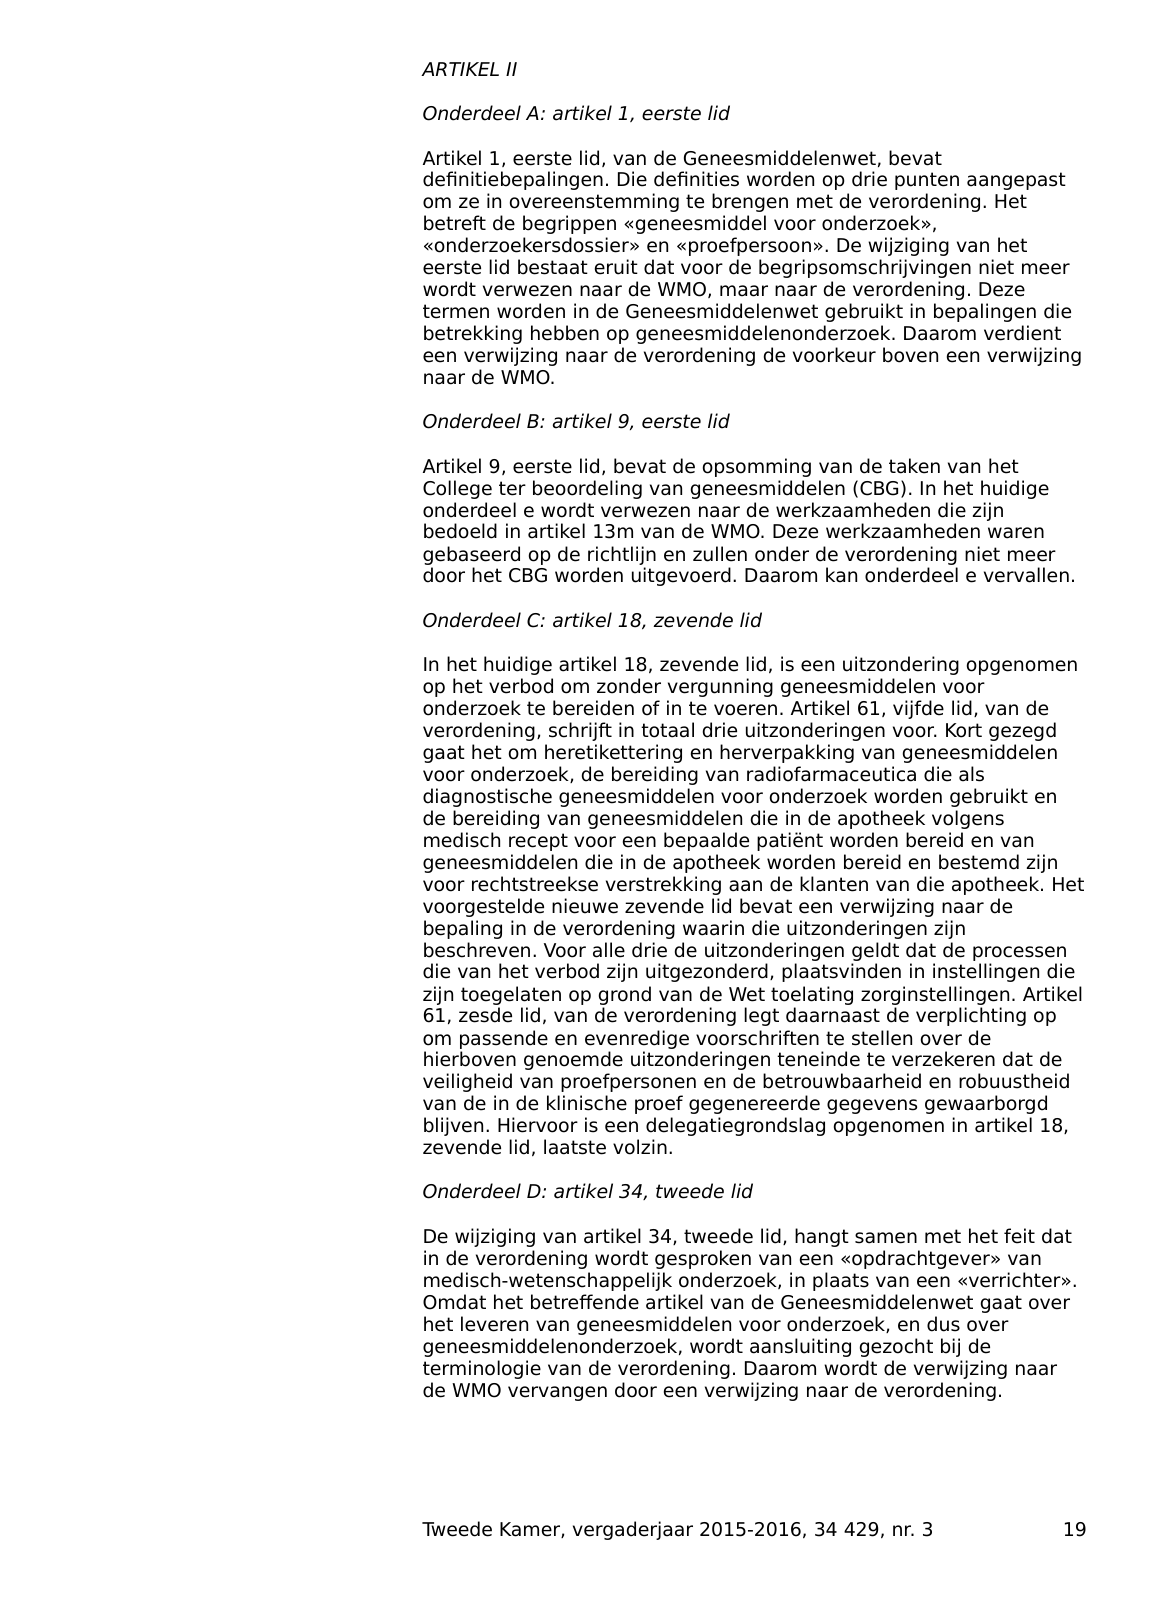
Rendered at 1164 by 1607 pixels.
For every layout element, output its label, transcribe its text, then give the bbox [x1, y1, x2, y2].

subtitle Onderdeel A: artikel 1, eerste lid [422, 103, 1087, 125]
text Artikel 9, eerste lid, bevat de opsomming van de taken van het College ter beoordeling van geneesmiddelen (CBG). In het huidige onderdeel e wordt verwezen naar de werkzaamheden die zijn bedoeld in artikel 13m van de WMO. Deze werkzaamheden waren gebaseerd op de richtlijn en zullen onder de verordening niet meer door het CBG worden uitgevoerd. Daarom kan onderdeel e vervallen. [422, 456, 1087, 587]
text Artikel 1, eerste lid, van de Geneesmiddelenwet, bevat definitiebepalingen. Die definities worden op drie punten aangepast om ze in overeenstemming te brengen met de verordening. Het betreft de begrippen «geneesmiddel voor onderzoek», «onderzoekersdossier» en «proefpersoon». De wijziging van het eerste lid bestaat eruit dat voor de begripsomschrijvingen niet meer wordt verwezen naar de WMO, maar naar de verordening. Deze termen worden in de Geneesmiddelenwet gebruikt in bepalingen die betrekking hebben op geneesmiddelenonderzoek. Daarom verdient een verwijzing naar de verordening de voorkeur boven een verwijzing naar de WMO. [422, 147, 1087, 389]
subtitle Onderdeel B: artikel 9, eerste lid [422, 411, 1087, 433]
text De wijziging van artikel 34, tweede lid, hangt samen met het feit dat in de verordening wordt gesproken van een «opdrachtgever» van medisch-wetenschappelijk onderzoek, in plaats van een «verrichter». Omdat het betreffende artikel van de Geneesmiddelenwet gaat over het leveren van geneesmiddelen voor onderzoek, en dus over geneesmiddelenonderzoek, wordt aansluiting gezocht bij de terminologie van de verordening. Daarom wordt de verwijzing naar de WMO vervangen door een verwijzing naar de verordening. [422, 1226, 1087, 1401]
text In het huidige artikel 18, zevende lid, is een uitzondering opgenomen op het verbod om zonder vergunning geneesmiddelen voor onderzoek te bereiden of in te voeren. Artikel 61, vijfde lid, van de verordening, schrijft in totaal drie uitzonderingen voor. Kort gezegd gaat het om heretikettering en herverpakking van geneesmiddelen voor onderzoek, de bereiding van radiofarmaceutica die als diagnostische geneesmiddelen voor onderzoek worden gebruikt en de bereiding van geneesmiddelen die in de apotheek volgens medisch recept voor een bepaalde patiënt worden bereid en van geneesmiddelen die in de apotheek worden bereid en bestemd zijn voor rechtstreekse verstrekking aan de klanten van die apotheek. Het voorgestelde nieuwe zevende lid bevat een verwijzing naar de bepaling in de verordening waarin die uitzonderingen zijn beschreven. Voor alle drie de uitzonderingen geldt dat de processen die van het verbod zijn uitgezonderd, plaatsvinden in instellingen die zijn toegelaten op grond van de Wet toelating zorginstellingen. Artikel 61, zesde lid, van de verordening legt daarnaast de verplichting op om passende en evenredige voorschriften te stellen over de hierboven genoemde uitzonderingen teneinde te verzekeren dat de veiligheid van proefpersonen en de betrouwbaarheid en robuustheid van de in de klinische proef gegenereerde gegevens gewaarborgd blijven. Hiervoor is een delegatiegrondslag opgenomen in artikel 18, zevende lid, laatste volzin. [422, 654, 1087, 1159]
subtitle Onderdeel D: artikel 34, tweede lid [422, 1181, 1087, 1203]
subtitle Onderdeel C: artikel 18, zevende lid [422, 609, 1087, 632]
subtitle ARTIKEL II [422, 59, 1087, 81]
